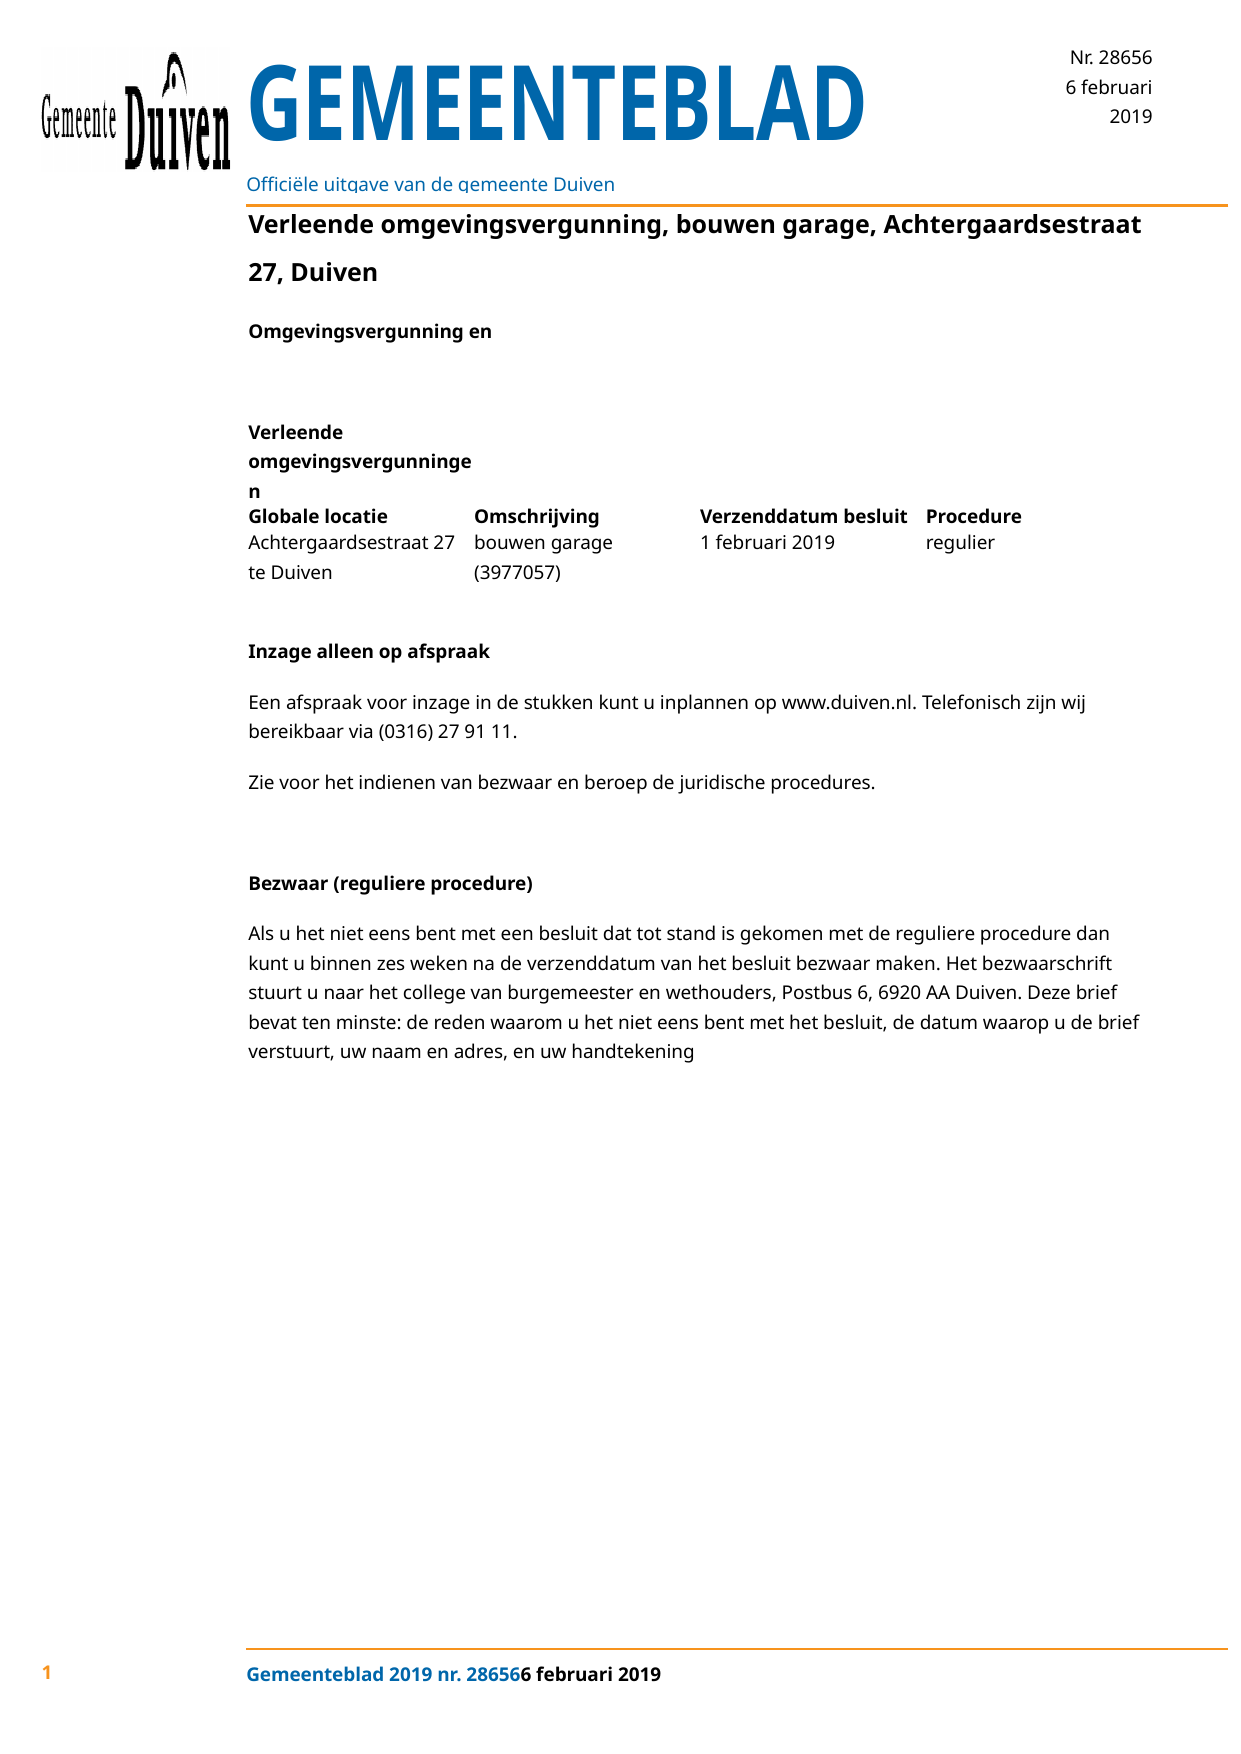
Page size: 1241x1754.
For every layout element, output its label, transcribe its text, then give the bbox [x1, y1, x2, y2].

table_cell bouwen garage (3977057) [474, 530, 700, 585]
text Omgevingsvergunning en [248, 318, 1152, 344]
text Een afspraak voor inzage in de stukken kunt u inplannen op www.duiven.nl. Telefonisch zijn wij bereikbaar via (0316) 27 91 11. [248, 689, 1152, 744]
table_cell Procedure [926, 504, 1152, 529]
table_cell Globale locatie [248, 504, 474, 529]
table_cell Omschrijving [474, 504, 700, 529]
text Als u het niet eens bent met een besluit dat tot stand is gekomen met de reguliere procedure dan kunt u binnen zes weken na de verzenddatum van het besluit bezwaar maken. Het bezwaarschrift stuurt u naar het college van burgemeester en wethouders, Postbus 6, 6920 AA Duiven. Deze brief bevat ten minste: de reden waarom u het niet eens bent met het besluit, de datum waarop u de brief verstuurt, uw naam en adres, en uw handtekening [248, 920, 1152, 1064]
picture [41, 47, 231, 172]
text Inzage alleen op afspraak [248, 638, 1152, 664]
table_header Verleende omgevingsvergunningen [248, 419, 474, 504]
text Bezwaar (reguliere procedure) [248, 870, 1152, 895]
table_cell Verzenddatum besluit [700, 504, 926, 529]
table_cell regulier [926, 530, 1152, 585]
text Verleende omgevingsvergunning, bouwen garage, Achtergaardsestraat 27, Duiven [248, 207, 1152, 288]
text Zie voor het indienen van bezwaar en beroep de juridische procedures. [248, 769, 1152, 794]
table_cell 1 februari 2019 [700, 530, 926, 585]
table_cell Achtergaardsestraat 27 te Duiven [248, 530, 474, 585]
